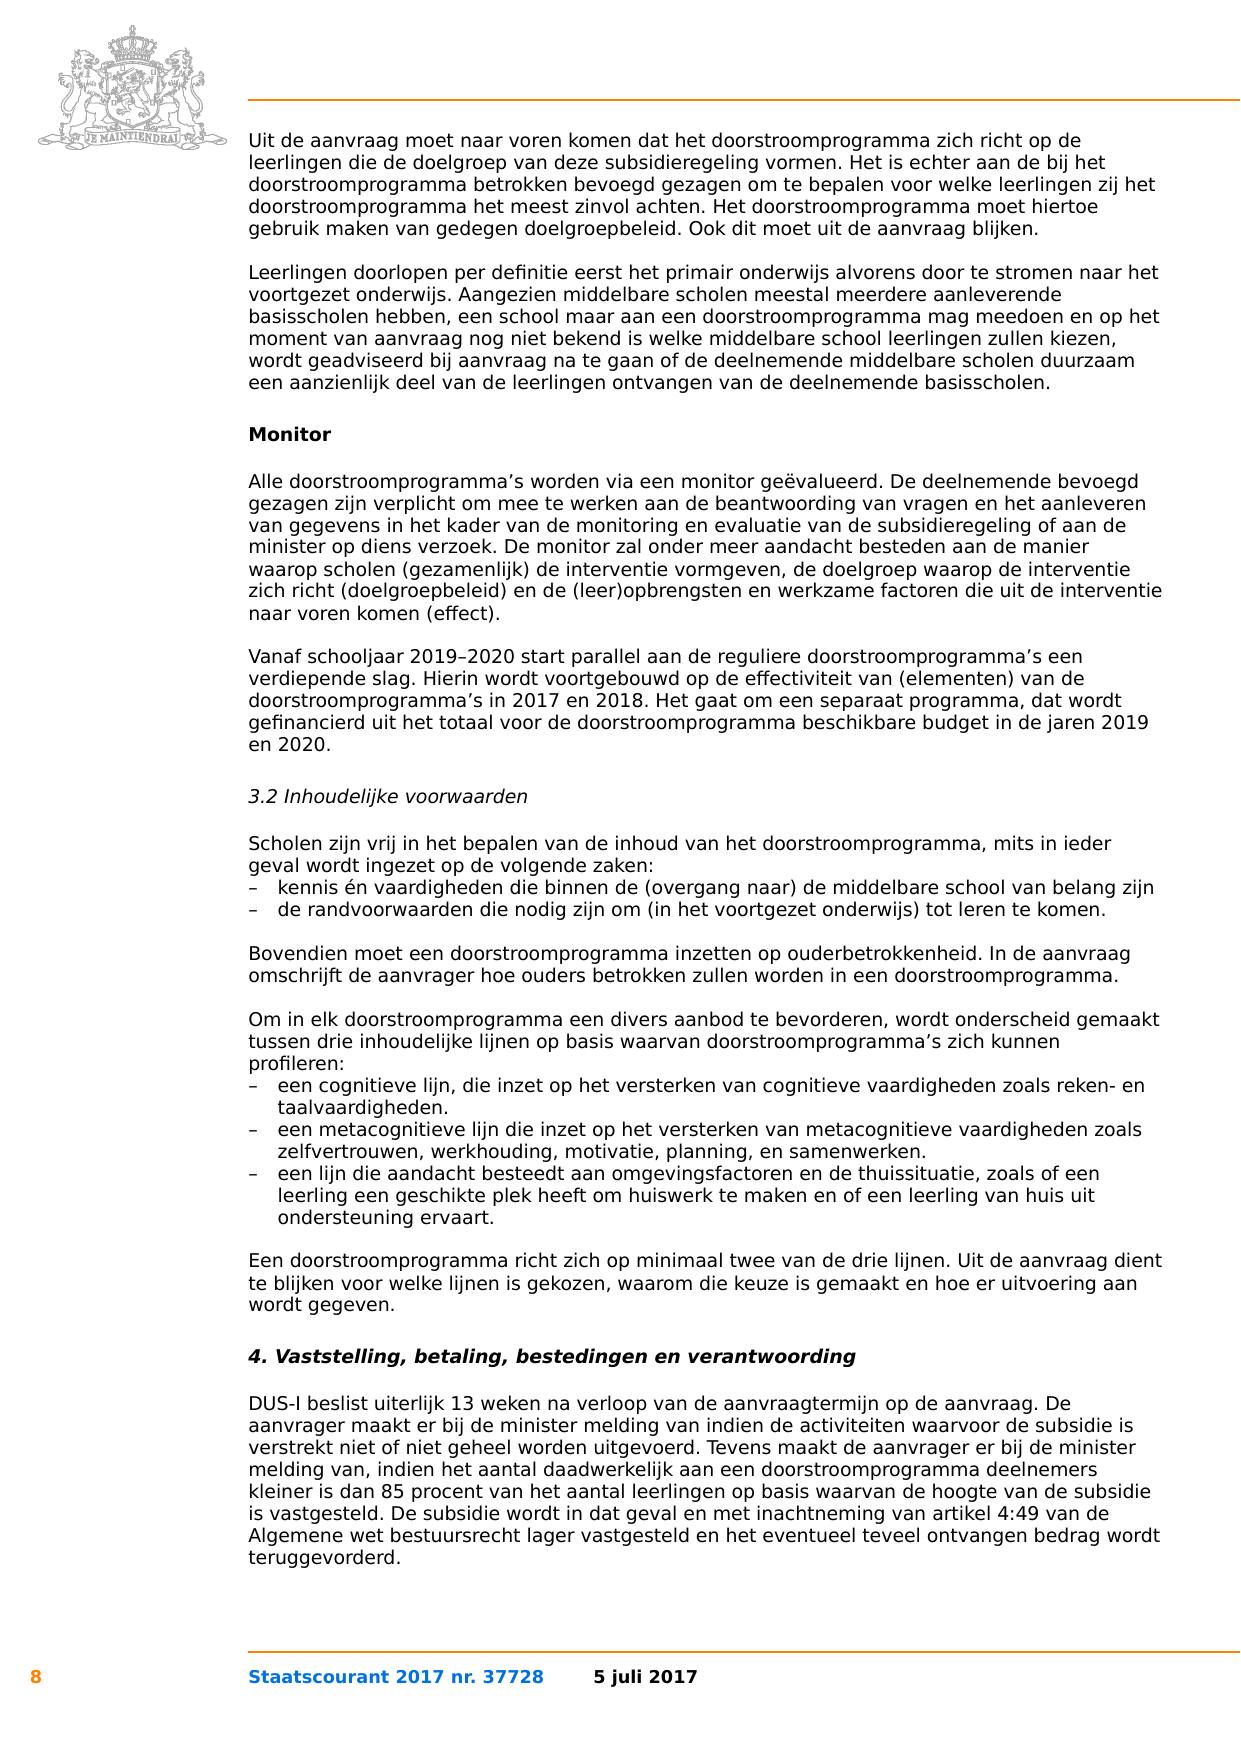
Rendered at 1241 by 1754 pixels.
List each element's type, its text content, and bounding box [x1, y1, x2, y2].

subtitle Monitor [248, 423, 1163, 446]
text – een cognitieve lijn, die inzet op het versterken van cognitieve vaardigheden zoals reken- en taalvaardigheden. [248, 1075, 1163, 1119]
text Alle doorstroomprogramma’s worden via een monitor geëvalueerd. De deelnemende bevoegd gezagen zijn verplicht om mee te werken aan de beantwoording van vragen en het aanleveren van gegevens in het kader van de monitoring en evaluatie van de subsidieregeling of aan de minister op diens verzoek. De monitor zal onder meer aandacht besteden aan de manier waarop scholen (gezamenlijk) de interventie vormgeven, de doelgroep waarop de interventie zich richt (doelgroepbeleid) en de (leer)opbrengsten en werkzame factoren die uit de interventie naar voren komen (effect). [248, 471, 1163, 624]
text – kennis én vaardigheden die binnen de (overgang naar) de middelbare school van belang zijn [248, 877, 1163, 899]
text – een metacognitieve lijn die inzet op het versterken van metacognitieve vaardigheden zoals zelfvertrouwen, werkhouding, motivatie, planning, en samenwerken. [248, 1119, 1163, 1163]
text – een lijn die aandacht besteedt aan omgevingsfactoren en de thuissituatie, zoals of een leerling een geschikte plek heeft om huiswerk te maken en of een leerling van huis uit ondersteuning ervaart. [248, 1163, 1163, 1228]
text Een doorstroomprogramma richt zich op minimaal twee van de drie lijnen. Uit de aanvraag dient te blijken voor welke lijnen is gekozen, waarom die keuze is gemaakt en hoe er uitvoering aan wordt gegeven. [248, 1250, 1163, 1316]
text Bovendien moet een doorstroomprogramma inzetten op ouderbetrokkenheid. In de aanvraag omschrijft de aanvrager hoe ouders betrokken zullen worden in een doorstroomprogramma. [248, 943, 1163, 987]
picture [38, 25, 227, 150]
text Vanaf schooljaar 2019–2020 start parallel aan de reguliere doorstroomprogramma’s een verdiepende slag. Hierin wordt voortgebouwd op de effectiviteit van (elementen) van de doorstroomprogramma’s in 2017 en 2018. Het gaat om een separaat programma, dat wordt gefinancierd uit het totaal voor de doorstroomprogramma beschikbare budget in de jaren 2019 en 2020. [248, 646, 1163, 756]
subtitle 4. Vaststelling, betaling, bestedingen en verantwoording [248, 1346, 1163, 1368]
text Scholen zijn vrij in het bepalen van de inhoud van het doorstroomprogramma, mits in ieder geval wordt ingezet op de volgende zaken: [248, 833, 1163, 877]
text Leerlingen doorlopen per definitie eerst het primair onderwijs alvorens door te stromen naar het voortgezet onderwijs. Aangezien middelbare scholen meestal meerdere aanleverende basisscholen hebben, een school maar aan een doorstroomprogramma mag meedoen en op het moment van aanvraag nog niet bekend is welke middelbare school leerlingen zullen kiezen, wordt geadviseerd bij aanvraag na te gaan of de deelnemende middelbare scholen duurzaam een aanzienlijk deel van de leerlingen ontvangen van de deelnemende basisscholen. [248, 262, 1163, 393]
text DUS-I beslist uiterlijk 13 weken na verloop van de aanvraagtermijn op de aanvraag. De aanvrager maakt er bij de minister melding van indien de activiteiten waarvoor de subsidie is verstrekt niet of niet geheel worden uitgevoerd. Tevens maakt de aanvrager er bij de minister melding van, indien het aantal daadwerkelijk aan een doorstroomprogramma deelnemers kleiner is dan 85 procent van het aantal leerlingen op basis waarvan de hoogte van de subsidie is vastgesteld. De subsidie wordt in dat geval en met inachtneming van artikel 4:49 van de Algemene wet bestuursrecht lager vastgesteld en het eventueel teveel ontvangen bedrag wordt teruggevorderd. [248, 1393, 1163, 1569]
subtitle 3.2 Inhoudelijke voorwaarden [248, 786, 1163, 808]
text Uit de aanvraag moet naar voren komen dat het doorstroomprogramma zich richt op de leerlingen die de doelgroep van deze subsidieregeling vormen. Het is echter aan de bij het doorstroomprogramma betrokken bevoegd gezagen om te bepalen voor welke leerlingen zij het doorstroomprogramma het meest zinvol achten. Het doorstroomprogramma moet hiertoe gebruik maken van gedegen doelgroepbeleid. Ook dit moet uit de aanvraag blijken. [248, 130, 1163, 240]
text Om in elk doorstroomprogramma een divers aanbod te bevorderen, wordt onderscheid gemaakt tussen drie inhoudelijke lijnen op basis waarvan doorstroomprogramma’s zich kunnen profileren: [248, 1009, 1163, 1075]
text – de randvoorwaarden die nodig zijn om (in het voortgezet onderwijs) tot leren te komen. [248, 899, 1163, 921]
